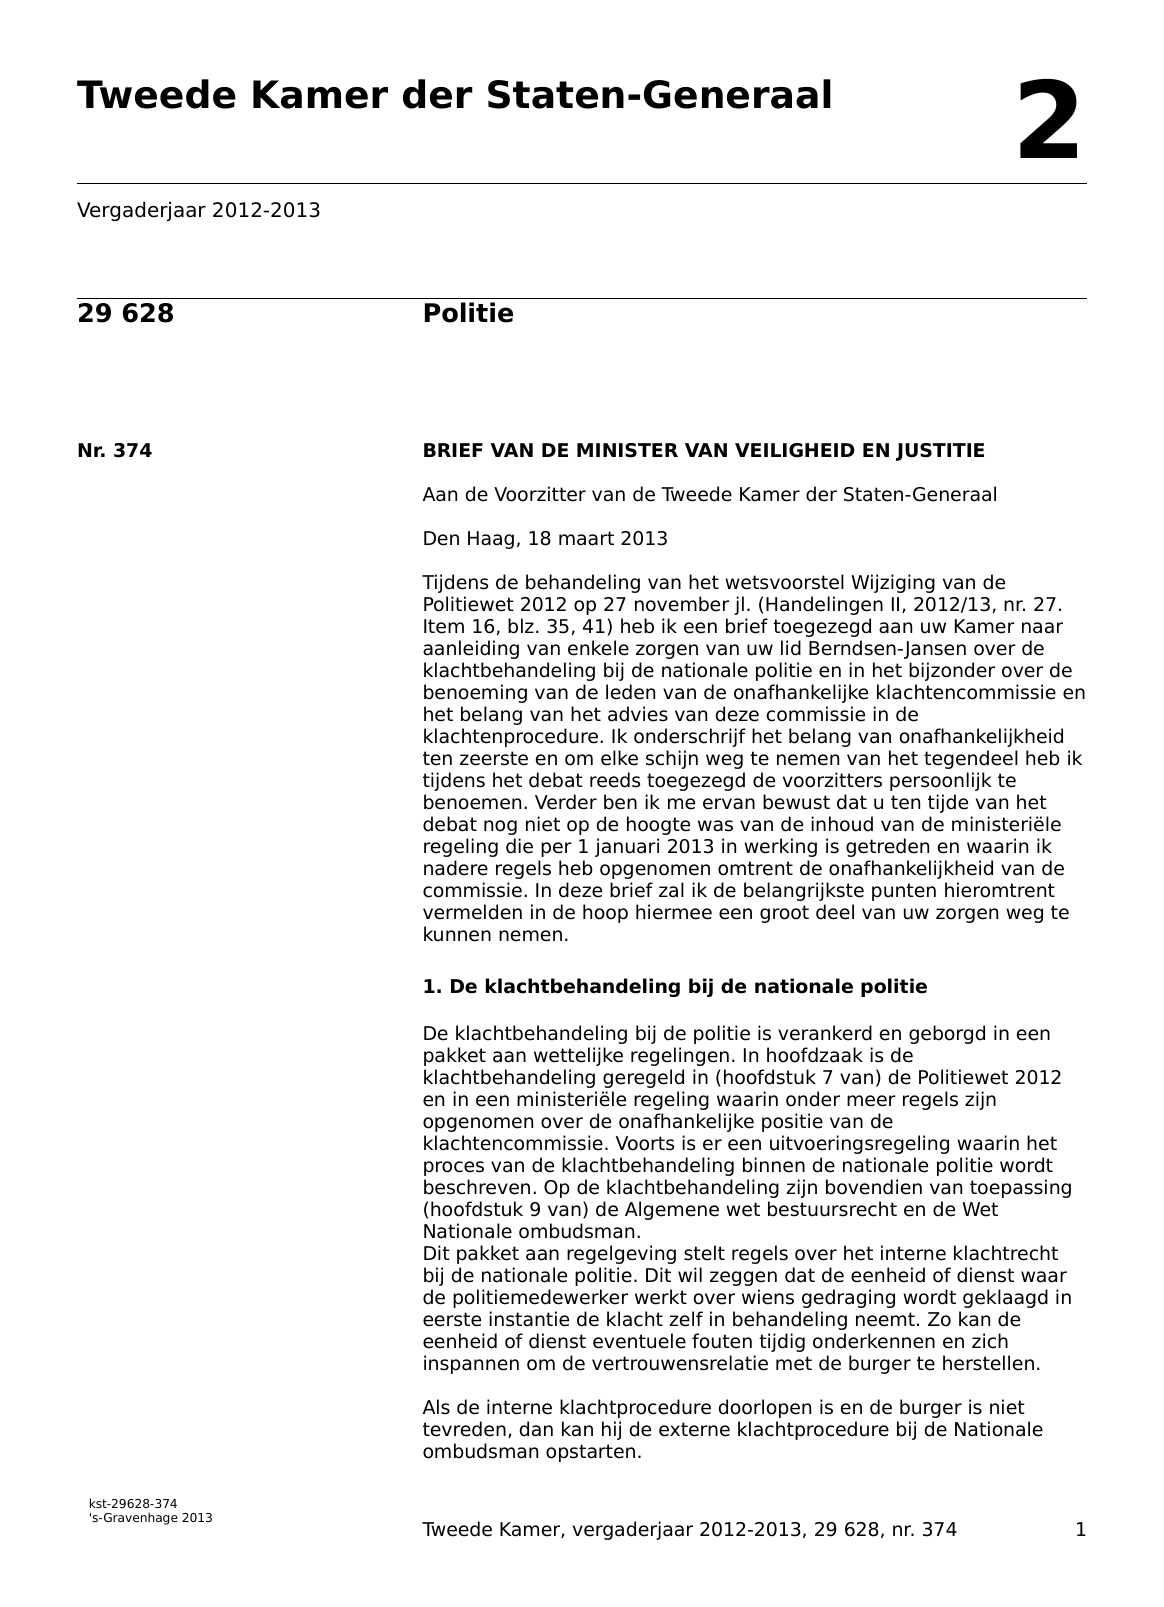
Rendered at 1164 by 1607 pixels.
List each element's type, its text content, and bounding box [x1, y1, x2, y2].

text kst-29628-374 [88, 1497, 323, 1511]
text De klachtbehandeling bij de politie is verankerd en geborgd in een pakket aan wettelijke regelingen. In hoofdzaak is de klachtbehandeling geregeld in (hoofdstuk 7 van) de Politiewet 2012 en in een ministeriële regeling waarin onder meer regels zijn opgenomen over de onafhankelijke positie van de klachtencommissie. Voorts is er een uitvoeringsregeling waarin het proces van de klachtbehandeling binnen de nationale politie wordt beschreven. Op de klachtbehandeling zijn bovendien van toepassing (hoofdstuk 9 van) de Algemene wet bestuursrecht en de Wet Nationale ombudsman. [422, 1023, 1087, 1243]
table_cell Vergaderjaar 2012-2013 [77, 184, 1087, 298]
text 's-Gravenhage 2013 [88, 1511, 323, 1525]
text Als de interne klachtprocedure doorlopen is en de burger is niet tevreden, dan kan hij de externe klachtprocedure bij de Nationale ombudsman opstarten. [422, 1397, 1087, 1463]
subtitle 29 628 Politie [77, 299, 1087, 329]
text Aan de Voorzitter van de Tweede Kamer der Staten-Generaal [422, 484, 1087, 506]
subtitle 1. De klachtbehandeling bij de nationale politie [422, 976, 1087, 998]
text Dit pakket aan regelgeving stelt regels over het interne klachtrecht bij de nationale politie. Dit wil zeggen dat de eenheid of dienst waar de politiemedewerker werkt over wiens gedraging wordt geklaagd in eerste instantie de klacht zelf in behandeling neemt. Zo kan de eenheid of dienst eventuele fouten tijdig onderkennen en zich inspannen om de vertrouwensrelatie met de burger te herstellen. [422, 1243, 1087, 1374]
subtitle Nr. 374 BRIEF VAN DE MINISTER VAN VEILIGHEID EN JUSTITIE [77, 440, 1087, 462]
text Tijdens de behandeling van het wetsvoorstel Wijziging van de Politiewet 2012 op 27 november jl. (Handelingen II, 2012/13, nr. 27. Item 16, blz. 35, 41) heb ik een brief toegezegd aan uw Kamer naar aanleiding van enkele zorgen van uw lid Berndsen-Jansen over de klachtbehandeling bij de nationale politie en in het bijzonder over de benoeming van de leden van de onafhankelijke klachtencommissie en het belang van het advies van deze commissie in de klachtenprocedure. Ik onderschrijf het belang van onafhankelijkheid ten zeerste en om elke schijn weg te nemen van het tegendeel heb ik tijdens het debat reeds toegezegd de voorzitters persoonlijk te benoemen. Verder ben ik me ervan bewust dat u ten tijde van het debat nog niet op de hoogte was van de inhoud van de ministeriële regeling die per 1 januari 2013 in werking is getreden en waarin ik nadere regels heb opgenomen omtrent de onafhankelijkheid van de commissie. In deze brief zal ik de belangrijkste punten hieromtrent vermelden in de hoop hiermee een groot deel van uw zorgen weg te kunnen nemen. [422, 572, 1087, 946]
table_header 2 [886, 59, 1087, 183]
table_header Tweede Kamer der Staten-Generaal [77, 59, 886, 183]
text Den Haag, 18 maart 2013 [422, 528, 1087, 550]
